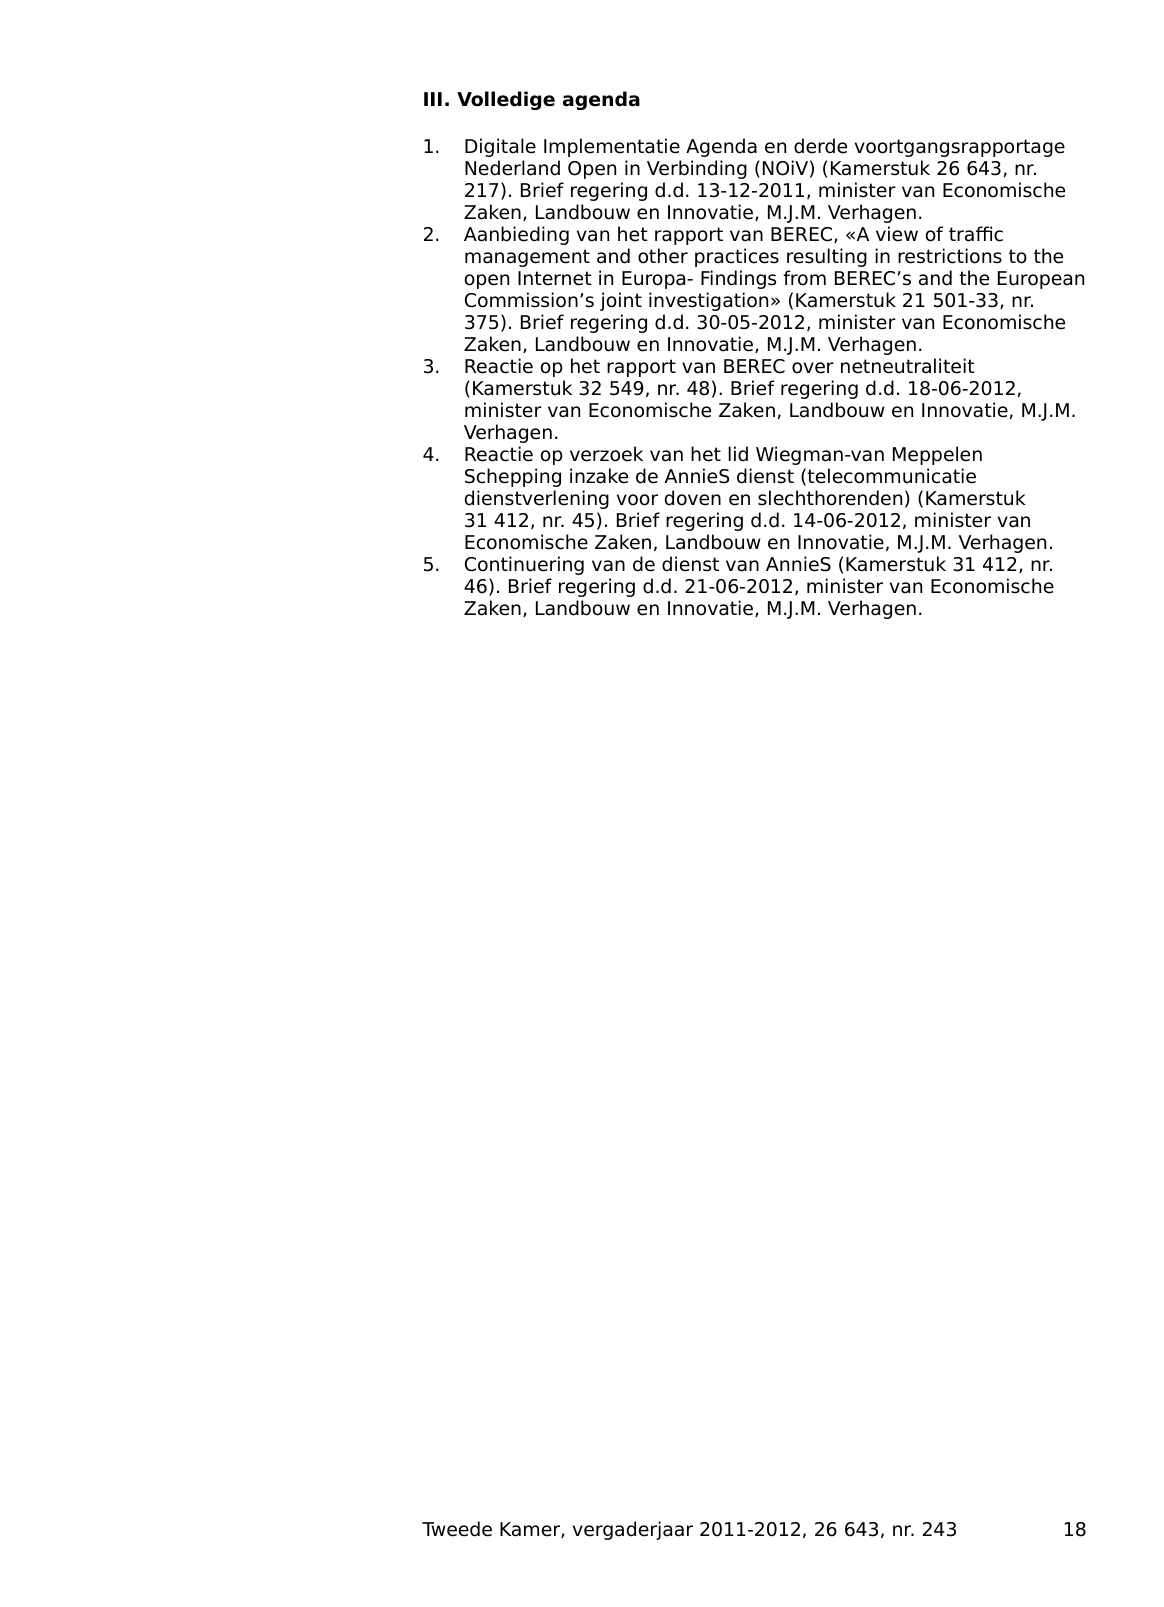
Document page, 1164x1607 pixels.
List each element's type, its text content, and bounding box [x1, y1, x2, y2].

text 3. Reactie op het rapport van BEREC over netneutraliteit (Kamerstuk 32 549, nr. 48). Brief regering d.d. 18-06-2012, minister van Economische Zaken, Landbouw en Innovatie, M.J.M. Verhagen. [422, 356, 1087, 444]
text 4. Reactie op verzoek van het lid Wiegman-van Meppelen Schepping inzake de AnnieS dienst (telecommunicatie dienstverlening voor doven en slechthorenden) (Kamerstuk 31 412, nr. 45). Brief regering d.d. 14-06-2012, minister van Economische Zaken, Landbouw en Innovatie, M.J.M. Verhagen. [422, 444, 1087, 554]
text 1. Digitale Implementatie Agenda en derde voortgangsrapportage Nederland Open in Verbinding (NOiV) (Kamerstuk 26 643, nr. 217). Brief regering d.d. 13-12-2011, minister van Economische Zaken, Landbouw en Innovatie, M.J.M. Verhagen. [422, 136, 1087, 224]
text 5. Continuering van de dienst van AnnieS (Kamerstuk 31 412, nr. 46). Brief regering d.d. 21-06-2012, minister van Economische Zaken, Landbouw en Innovatie, M.J.M. Verhagen. [422, 554, 1087, 619]
subtitle III. Volledige agenda [422, 89, 1087, 111]
text 2. Aanbieding van het rapport van BEREC, «A view of traffic management and other practices resulting in restrictions to the open Internet in Europa- Findings from BEREC’s and the European Commission’s joint investigation» (Kamerstuk 21 501-33, nr. 375). Brief regering d.d. 30-05-2012, minister van Economische Zaken, Landbouw en Innovatie, M.J.M. Verhagen. [422, 224, 1087, 356]
